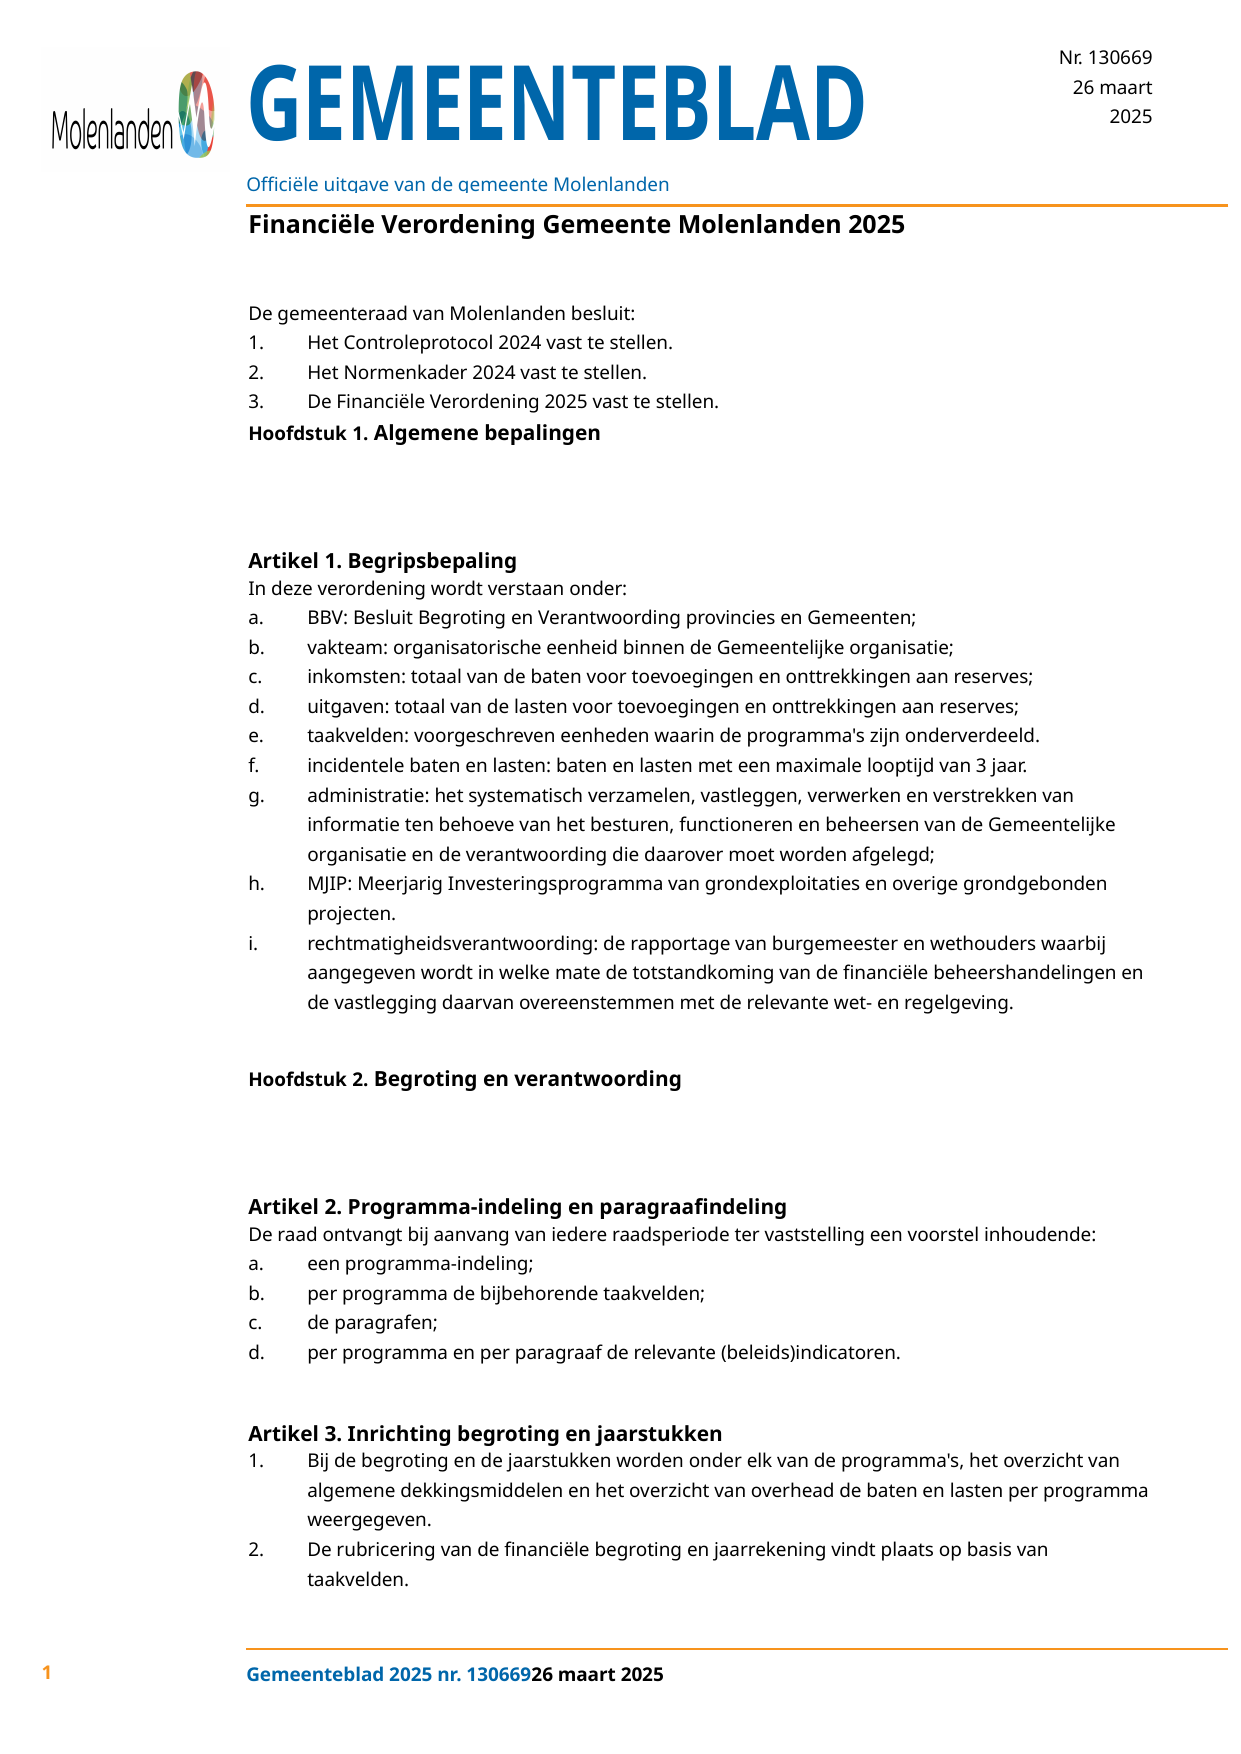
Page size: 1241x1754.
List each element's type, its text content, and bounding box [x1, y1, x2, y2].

list uitgaven: totaal van de lasten voor toevoegingen en onttrekkingen aan reserves; [248, 693, 1152, 719]
text In deze verordening wordt verstaan onder: [248, 575, 1152, 601]
list per programma en per paragraaf de relevante (beleids)indicatoren. [248, 1339, 1152, 1365]
text Hoofdstuk 1. Algemene bepalingen [248, 418, 1152, 447]
list rechtmatigheidsverantwoording: de rapportage van burgemeester en wethouders waarbij aangegeven wordt in welke mate de totstandkoming van de financiële beheershandelingen en de vastlegging daarvan overeenstemmen met de relevante wet- en regelgeving. [248, 930, 1152, 1015]
list Het Normenkader 2024 vast te stellen. [248, 359, 1152, 385]
picture [41, 47, 231, 172]
list een programma-indeling; [248, 1250, 1152, 1276]
list vakteam: organisatorische eenheid binnen de Gemeentelijke organisatie; [248, 634, 1152, 660]
list administratie: het systematisch verzamelen, vastleggen, verwerken en verstrekken van informatie ten behoeve van het besturen, functioneren en beheersen van de Gemeentelijke organisatie en de verantwoording die daarover moet worden afgelegd; [248, 782, 1152, 867]
text Artikel 2. Programma-indeling en paragraafindeling [248, 1192, 1152, 1221]
text Financiële Verordening Gemeente Molenlanden 2025 [248, 207, 1152, 241]
text Artikel 3. Inrichting begroting en jaarstukken [248, 1419, 1152, 1447]
list MJIP: Meerjarig Investeringsprogramma van grondexploitaties en overige grondgebonden projecten. [248, 871, 1152, 926]
text Hoofdstuk 2. Begroting en verantwoording [248, 1064, 1152, 1093]
list inkomsten: totaal van de baten voor toevoegingen en onttrekkingen aan reserves; [248, 663, 1152, 689]
text Artikel 1. Begripsbepaling [248, 546, 1152, 575]
list BBV: Besluit Begroting en Verantwoording provincies en Gemeenten; [248, 604, 1152, 630]
list De rubricering van de financiële begroting en jaarrekening vindt plaats op basis van taakvelden. [248, 1536, 1152, 1592]
list per programma de bijbehorende taakvelden; [248, 1280, 1152, 1306]
list Het Controleprotocol 2024 vast te stellen. [248, 329, 1152, 355]
list incidentele baten en lasten: baten en lasten met een maximale looptijd van 3 jaar. [248, 752, 1152, 778]
text De gemeenteraad van Molenlanden besluit: [248, 300, 1152, 326]
list taakvelden: voorgeschreven eenheden waarin de programma's zijn onderverdeeld. [248, 723, 1152, 748]
list de paragrafen; [248, 1309, 1152, 1335]
list Bij de begroting en de jaarstukken worden onder elk van de programma's, het overzicht van algemene dekkingsmiddelen en het overzicht van overhead de baten en lasten per programma weergegeven. [248, 1447, 1152, 1532]
text De raad ontvangt bij aanvang van iedere raadsperiode ter vaststelling een voorstel inhoudende: [248, 1221, 1152, 1246]
list De Financiële Verordening 2025 vast te stellen. [248, 389, 1152, 414]
